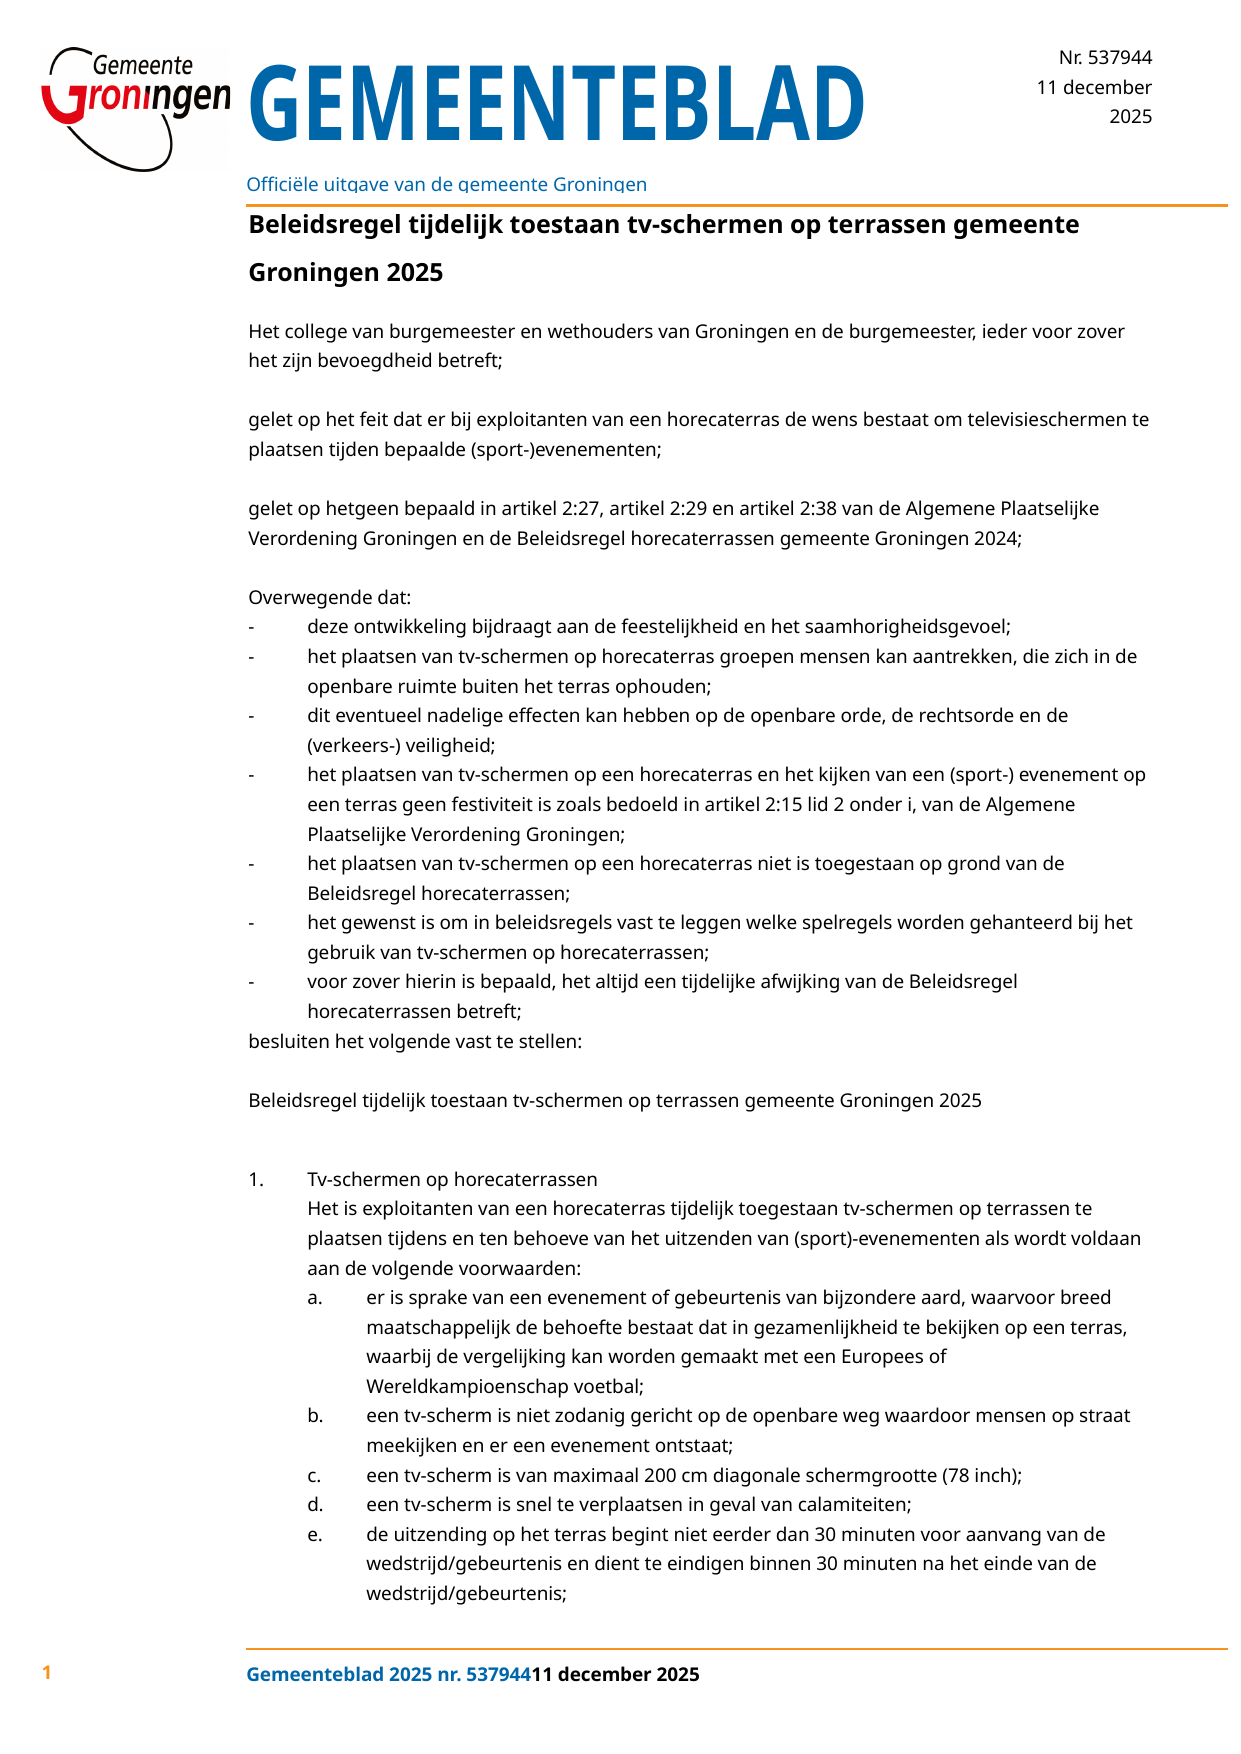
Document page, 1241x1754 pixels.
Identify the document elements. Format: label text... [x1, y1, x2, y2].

list het plaatsen van tv-schermen op horecaterras groepen mensen kan aantrekken, die zich in de openbare ruimte buiten het terras ophouden; [248, 643, 1152, 699]
text gelet op het feit dat er bij exploitanten van een horecaterras de wens bestaat om televisieschermen te plaatsen tijden bepaalde (sport-)evenementen; [248, 407, 1152, 462]
list dit eventueel nadelige effecten kan hebben op de openbare orde, de rechtsorde en de (verkeers-) veiligheid; [248, 702, 1152, 758]
text Het college van burgemeester en wethouders van Groningen en de burgemeester, ieder voor zover het zijn bevoegdheid betreft; [248, 318, 1152, 373]
text Beleidsregel tijdelijk toestaan tv-schermen op terrassen gemeente Groningen 2025 [248, 1087, 1152, 1113]
list deze ontwikkeling bijdraagt aan de feestelijkheid en het saamhorigheidsgevoel; [248, 614, 1152, 639]
list de uitzending op het terras begint niet eerder dan 30 minuten voor aanvang van de wedstrijd/gebeurtenis en dient te eindigen binnen 30 minuten na het einde van de wedstrijd/gebeurtenis; [307, 1521, 1152, 1606]
list een tv-scherm is snel te verplaatsen in geval van calamiteiten; [307, 1491, 1152, 1517]
list er is sprake van een evenement of gebeurtenis van bijzondere aard, waarvoor breed maatschappelijk de behoefte bestaat dat in gezamenlijkheid te bekijken op een terras, waarbij de vergelijking kan worden gemaakt met een Europees of Wereldkampioenschap voetbal; [307, 1284, 1152, 1399]
list voor zover hierin is bepaald, het altijd een tijdelijke afwijking van de Beleidsregel horecaterrassen betreft; [248, 969, 1152, 1024]
list het plaatsen van tv-schermen op een horecaterras en het kijken van een (sport-) evenement op een terras geen festiviteit is zoals bedoeld in artikel 2:15 lid 2 onder i, van de Algemene Plaatselijke Verordening Groningen; [248, 762, 1152, 847]
list Het is exploitanten van een horecaterras tijdelijk toegestaan tv-schermen op terrassen te plaatsen tijdens en ten behoeve van het uitzenden van (sport)-evenementen als wordt voldaan aan de volgende voorwaarden: [248, 1196, 1152, 1280]
text gelet op hetgeen bepaald in artikel 2:27, artikel 2:29 en artikel 2:38 van de Algemene Plaatselijke Verordening Groningen en de Beleidsregel horecaterrassen gemeente Groningen 2024; [248, 495, 1152, 551]
list het gewenst is om in beleidsregels vast te leggen welke spelregels worden gehanteerd bij het gebruik van tv-schermen op horecaterrassen; [248, 909, 1152, 965]
text besluiten het volgende vast te stellen: [248, 1028, 1152, 1054]
text Beleidsregel tijdelijk toestaan tv-schermen op terrassen gemeente Groningen 2025 [248, 207, 1152, 288]
picture [41, 47, 231, 172]
list een tv-scherm is niet zodanig gericht op de openbare weg waardoor mensen op straat meekijken en er een evenement ontstaat; [307, 1403, 1152, 1458]
text Overwegende dat: [248, 584, 1152, 610]
list het plaatsen van tv-schermen op een horecaterras niet is toegestaan op grond van de Beleidsregel horecaterrassen; [248, 850, 1152, 906]
list Tv-schermen op horecaterrassen [248, 1166, 1152, 1192]
list een tv-scherm is van maximaal 200 cm diagonale schermgrootte (78 inch); [307, 1462, 1152, 1487]
